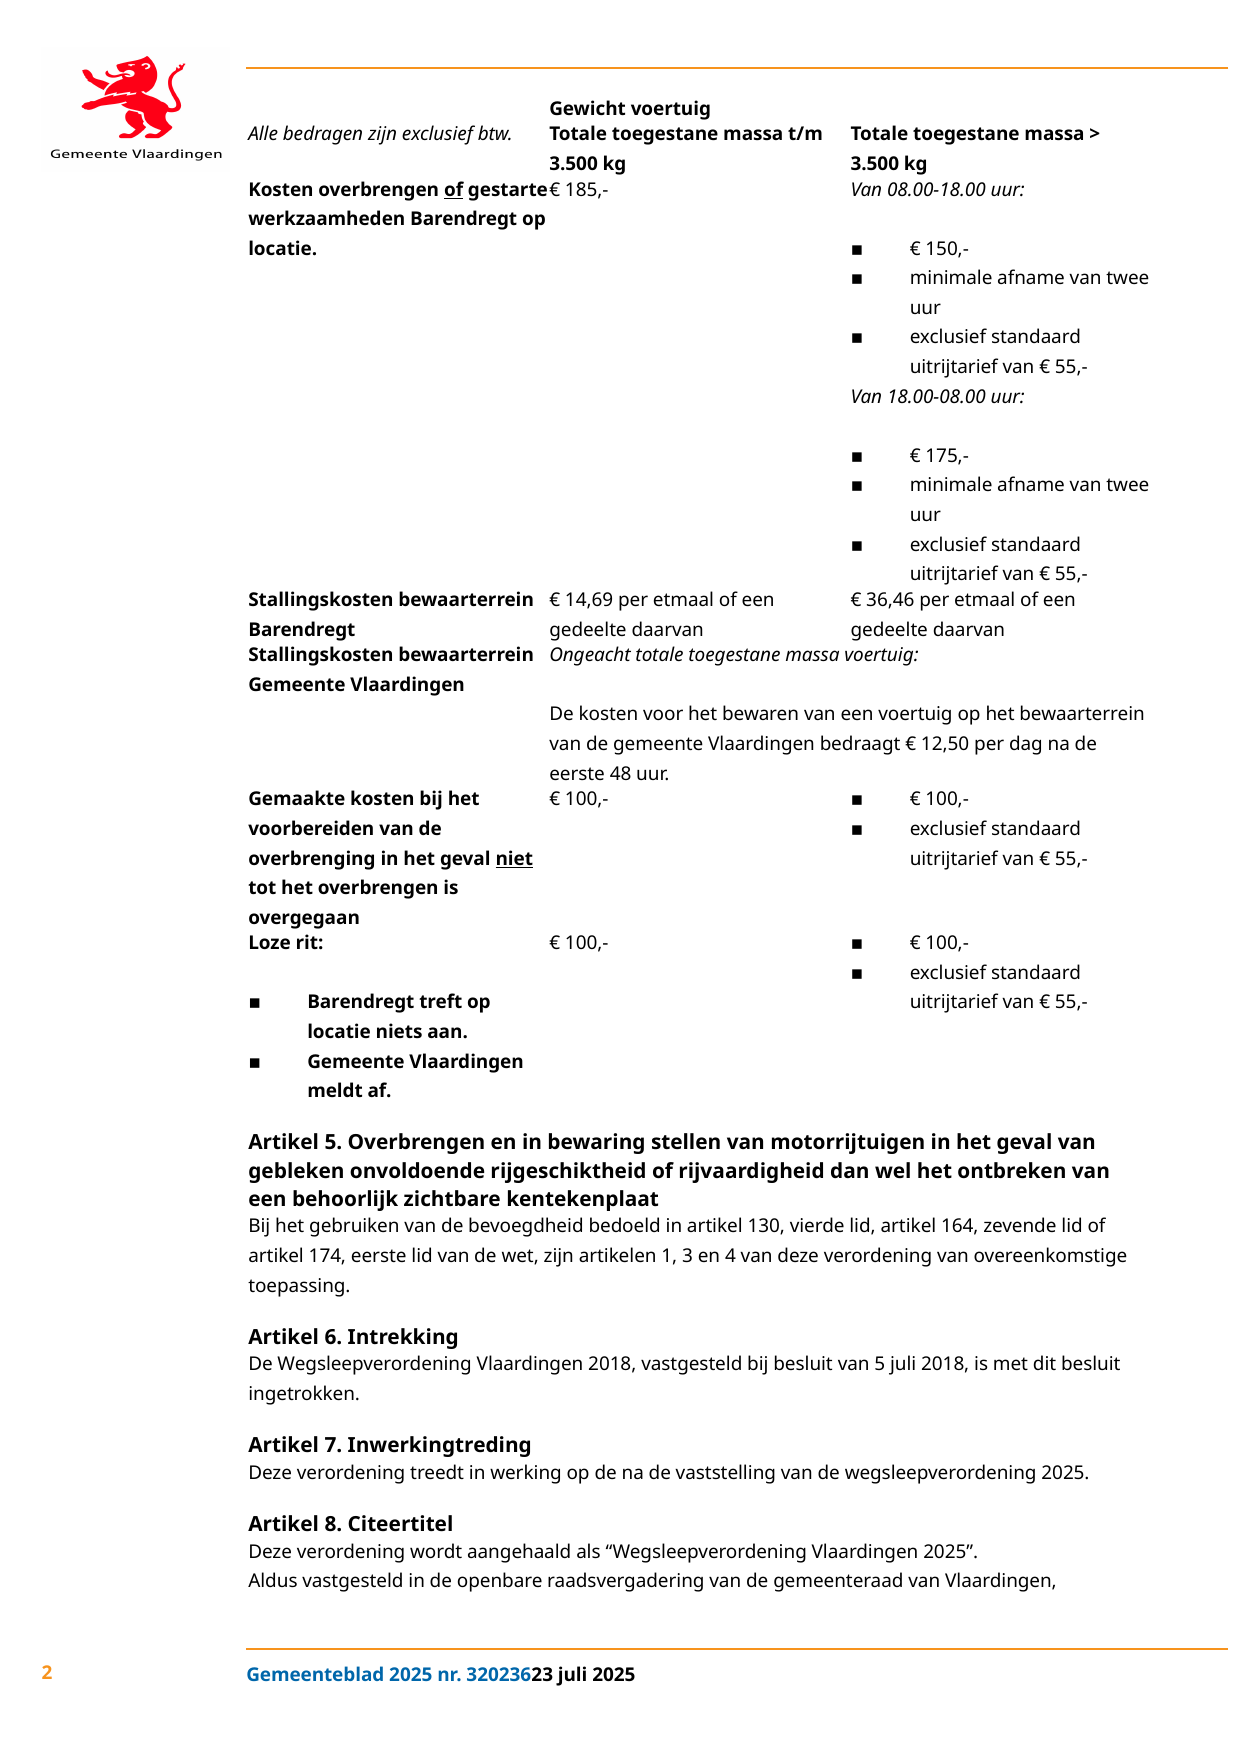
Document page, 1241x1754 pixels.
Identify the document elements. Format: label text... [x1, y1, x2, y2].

table_cell Gemaakte kosten bij het voorbereiden van de overbrenging in het geval niet tot het overbrengen is overgegaan [248, 786, 549, 929]
table_cell € 185,- [549, 176, 850, 586]
table_cell € 100,- [549, 786, 850, 929]
text Artikel 8. Citeertitel [248, 1509, 1152, 1538]
text De Wegsleepverordening Vlaardingen 2018, vastgesteld bij besluit van 5 juli 2018, is met dit besluit ingetrokken. [248, 1351, 1152, 1406]
table_cell Stallingskosten bewaarterrein Barendregt [248, 586, 549, 641]
table_cell Kosten overbrengen of gestarte werkzaamheden Barendregt op locatie. [248, 176, 549, 586]
text Bij het gebruiken van de bevoegdheid bedoeld in artikel 130, vierde lid, artikel 164, zevende lid of artikel 174, eerste lid van de wet, zijn artikelen 1, 3 en 4 van deze verordening van overeenkomstige toepassing. [248, 1213, 1152, 1297]
text Deze verordening treedt in werking op de na de vaststelling van de wegsleepverordening 2025. [248, 1459, 1152, 1485]
text Artikel 6. Intrekking [248, 1322, 1152, 1351]
table_cell € 100,- exclusief standaard uitrijtarief van € 55,- [850, 786, 1152, 929]
table_cell Ongeacht totale toegestane massa voertuig: De kosten voor het bewaren van een voertuig op het bewaarterrein van de gemeente Vlaardingen bedraagt € 12,50 per dag na de eerste 48 uur. [549, 641, 1152, 786]
text Deze verordening wordt aangehaald als “Wegsleepverordening Vlaardingen 2025”. [248, 1538, 1152, 1564]
table_header [248, 95, 549, 121]
text Artikel 7. Inwerkingtreding [248, 1431, 1152, 1459]
table_cell € 14,69 per etmaal of een gedeelte daarvan [549, 586, 850, 641]
picture [41, 47, 231, 172]
text Artikel 5. Overbrengen en in bewaring stellen van motorrijtuigen in het geval van gebleken onvoldoende rijgeschiktheid of rijvaardigheid dan wel het ontbreken van een behoorlijk zichtbare kentekenplaat [248, 1127, 1152, 1213]
table_cell Van 08.00-18.00 uur: € 150,- minimale afname van twee uur exclusief standaard uitrijtarief van € 55,- Van 18.00-08.00 uur: € 175,- minimale afname van twee uur exclusief standaard uitrijtarief van € 55,- [850, 176, 1152, 586]
table_cell Alle bedragen zijn exclusief btw. [248, 121, 549, 176]
table_cell € 100,- [549, 930, 850, 1103]
table_cell Loze rit: Barendregt treft op locatie niets aan. Gemeente Vlaardingen meldt af. [248, 930, 549, 1103]
text Aldus vastgesteld in de openbare raadsvergadering van de gemeenteraad van Vlaardingen, [248, 1567, 1152, 1593]
table_cell Totale toegestane massa > 3.500 kg [850, 121, 1152, 176]
table_cell Stallingskosten bewaarterrein Gemeente Vlaardingen [248, 641, 549, 786]
table_header Gewicht voertuig [549, 95, 1152, 121]
table_cell € 100,- exclusief standaard uitrijtarief van € 55,- [850, 930, 1152, 1103]
table_cell Totale toegestane massa t/m 3.500 kg [549, 121, 850, 176]
table_cell € 36,46 per etmaal of een gedeelte daarvan [850, 586, 1152, 641]
